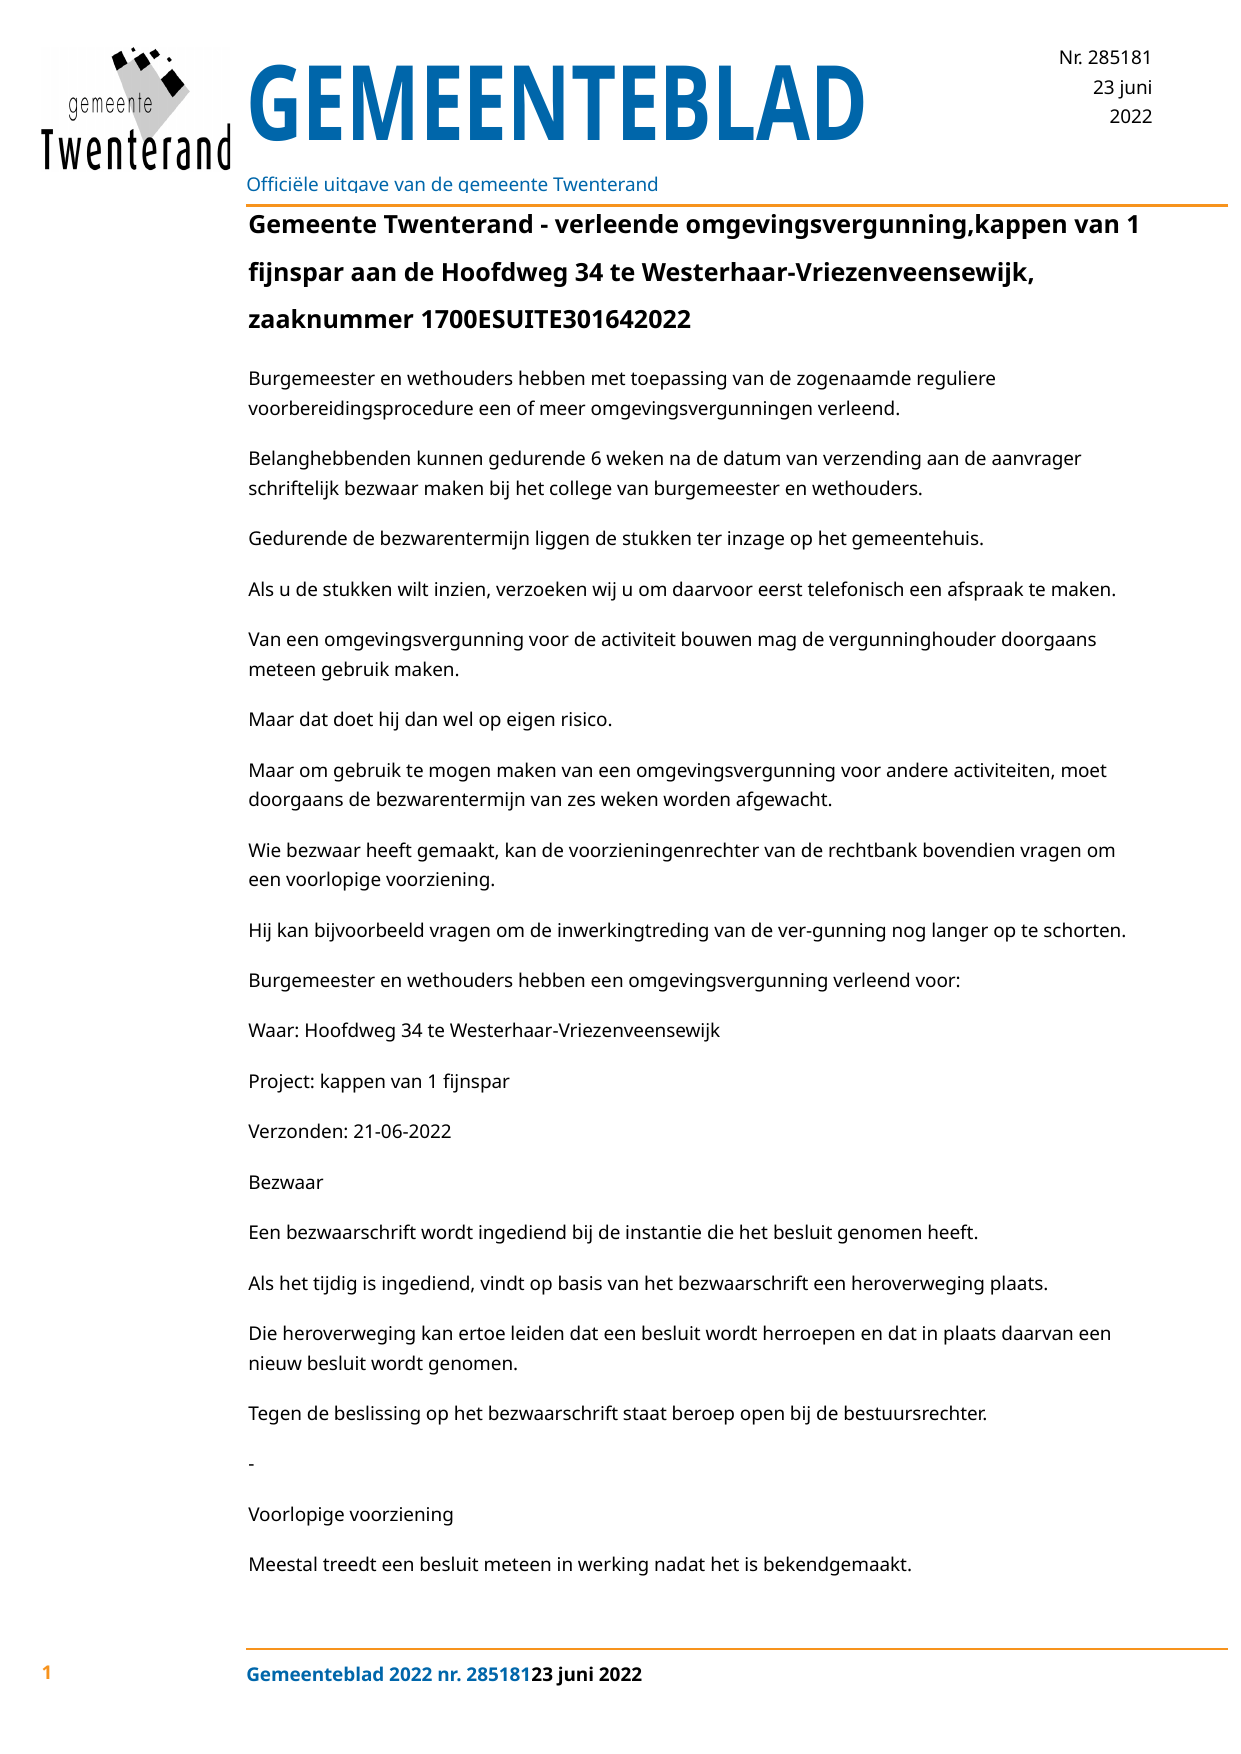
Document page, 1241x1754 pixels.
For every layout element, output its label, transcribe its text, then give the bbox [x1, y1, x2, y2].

text Gedurende de bezwarentermijn liggen de stukken ter inzage op het gemeentehuis. [248, 526, 1152, 551]
text Maar dat doet hij dan wel op eigen risico. [248, 706, 1152, 732]
text Wie bezwaar heeft gemaakt, kan de voorzieningenrechter van de rechtbank bovendien vragen om een voorlopige voorziening. [248, 837, 1152, 892]
text Belanghebbenden kunnen gedurende 6 weken na de datum van verzending aan de aanvrager schriftelijk bezwaar maken bij het college van burgemeester en wethouders. [248, 446, 1152, 501]
text Hij kan bijvoorbeeld vragen om de inwerkingtreding van de ver-gunning nog langer op te schorten. [248, 917, 1152, 942]
text - [248, 1451, 1152, 1476]
text Van een omgevingsvergunning voor de activiteit bouwen mag de vergunninghouder doorgaans meteen gebruik maken. [248, 626, 1152, 682]
text Voorlopige voorziening [248, 1501, 1152, 1527]
text Maar om gebruik te mogen maken van een omgevingsvergunning voor andere activiteiten, moet doorgaans de bezwarentermijn van zes weken worden afgewacht. [248, 757, 1152, 812]
text Bezwaar [248, 1169, 1152, 1194]
text Die heroverweging kan ertoe leiden dat een besluit wordt herroepen en dat in plaats daarvan een nieuw besluit wordt genomen. [248, 1320, 1152, 1375]
picture [41, 47, 231, 172]
text Burgemeester en wethouders hebben met toepassing van de zogenaamde reguliere voorbereidingsprocedure een of meer omgevingsvergunningen verleend. [248, 366, 1152, 421]
text Tegen de beslissing op het bezwaarschrift staat beroep open bij de bestuursrechter. [248, 1400, 1152, 1426]
text Meestal treedt een besluit meteen in werking nadat het is bekendgemaakt. [248, 1551, 1152, 1577]
text Waar: Hoofdweg 34 te Westerhaar-Vriezenveensewijk [248, 1018, 1152, 1043]
text Verzonden: 21-06-2022 [248, 1118, 1152, 1144]
text Een bezwaarschrift wordt ingediend bij de instantie die het besluit genomen heeft. [248, 1219, 1152, 1245]
text Gemeente Twenterand - verleende omgevingsvergunning,kappen van 1 fijnspar aan de Hoofdweg 34 te Westerhaar-Vriezenveensewijk, zaaknummer 1700ESUITE301642022 [248, 207, 1152, 336]
text Als u de stukken wilt inzien, verzoeken wij u om daarvoor eerst telefonisch een afspraak te maken. [248, 576, 1152, 602]
text Project: kappen van 1 fijnspar [248, 1068, 1152, 1094]
text Burgemeester en wethouders hebben een omgevingsvergunning verleend voor: [248, 967, 1152, 993]
text Als het tijdig is ingediend, vindt op basis van het bezwaarschrift een heroverweging plaats. [248, 1270, 1152, 1295]
